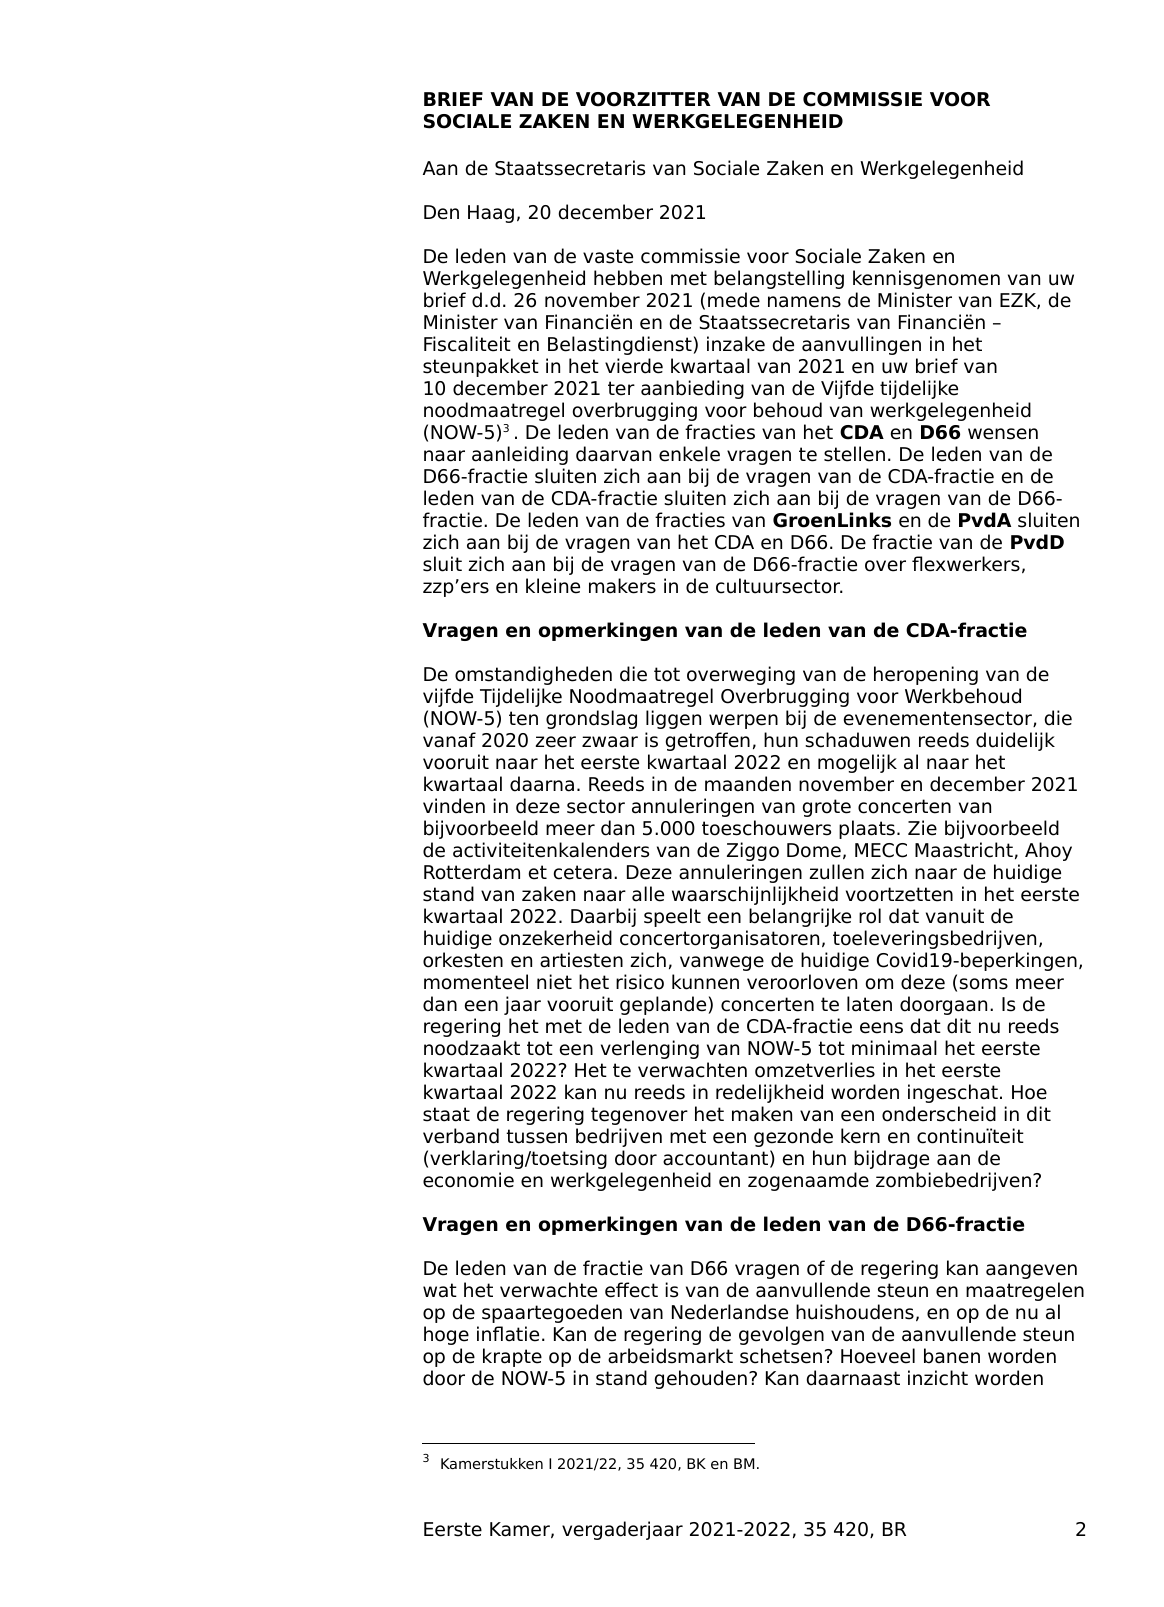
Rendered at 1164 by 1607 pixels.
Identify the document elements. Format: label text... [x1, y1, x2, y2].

text Den Haag, 20 december 2021 [422, 202, 1087, 224]
text De leden van de vaste commissie voor Sociale Zaken en Werkgelegenheid hebben met belangstelling kennisgenomen van uw brief d.d. 26 november 2021 (mede namens de Minister van EZK, de Minister van Financiën en de Staatssecretaris van Financiën – Fiscaliteit en Belastingdienst) inzake de aanvullingen in het steunpakket in het vierde kwartaal van 2021 en uw brief van 10 december 2021 ter aanbieding van de Vijfde tijdelijke noodmaatregel overbrugging voor behoud van werkgelegenheid (NOW-5). De leden van de fracties van het CDA en D66 wensen naar aanleiding daarvan enkele vragen te stellen. De leden van de D66-fractie sluiten zich aan bij de vragen van de CDA-fractie en de leden van de CDA-fractie sluiten zich aan bij de vragen van de D66-fractie. De leden van de fracties van GroenLinks en de PvdA sluiten zich aan bij de vragen van het CDA en D66. De fractie van de PvdD sluit zich aan bij de vragen van de D66-fractie over flexwerkers, zzp’ers en kleine makers in de cultuursector. [422, 246, 1087, 598]
subtitle BRIEF VAN DE VOORZITTER VAN DE COMMISSIE VOOR SOCIALE ZAKEN EN WERKGELEGENHEID [422, 89, 1087, 133]
text Aan de Staatssecretaris van Sociale Zaken en Werkgelegenheid [422, 158, 1087, 180]
subtitle Vragen en opmerkingen van de leden van de CDA-fractie [422, 620, 1087, 642]
text De leden van de fractie van D66 vragen of de regering kan aangeven wat het verwachte effect is van de aanvullende steun en maatregelen op de spaartegoeden van Nederlandse huishoudens, en op de nu al hoge inflatie. Kan de regering de gevolgen van de aanvullende steun op de krapte op de arbeidsmarkt schetsen? Hoeveel banen worden door de NOW-5 in stand gehouden? Kan daarnaast inzicht worden [422, 1258, 1087, 1390]
text Kamerstukken I 2021/22, 35 420, BK en BM. [422, 1452, 1087, 1474]
subtitle Vragen en opmerkingen van de leden van de D66-fractie [422, 1214, 1087, 1236]
text De omstandigheden die tot overweging van de heropening van de vijfde Tijdelijke Noodmaatregel Overbrugging voor Werkbehoud (NOW-5) ten grondslag liggen werpen bij de evenementensector, die vanaf 2020 zeer zwaar is getroffen, hun schaduwen reeds duidelijk vooruit naar het eerste kwartaal 2022 en mogelijk al naar het kwartaal daarna. Reeds in de maanden november en december 2021 vinden in deze sector annuleringen van grote concerten van bijvoorbeeld meer dan 5.000 toeschouwers plaats. Zie bijvoorbeeld de activiteitenkalenders van de Ziggo Dome, MECC Maastricht, Ahoy Rotterdam et cetera. Deze annuleringen zullen zich naar de huidige stand van zaken naar alle waarschijnlijkheid voortzetten in het eerste kwartaal 2022. Daarbij speelt een belangrijke rol dat vanuit de huidige onzekerheid concertorganisatoren, toeleveringsbedrijven, orkesten en artiesten zich, vanwege de huidige Covid19-beperkingen, momenteel niet het risico kunnen veroorloven om deze (soms meer dan een jaar vooruit geplande) concerten te laten doorgaan. Is de regering het met de leden van de CDA-fractie eens dat dit nu reeds noodzaakt tot een verlenging van NOW-5 tot minimaal het eerste kwartaal 2022? Het te verwachten omzetverlies in het eerste kwartaal 2022 kan nu reeds in redelijkheid worden ingeschat. Hoe staat de regering tegenover het maken van een onderscheid in dit verband tussen bedrijven met een gezonde kern en continuïteit (verklaring/toetsing door accountant) en hun bijdrage aan de economie en werkgelegenheid en zogenaamde zombiebedrijven? [422, 664, 1087, 1192]
